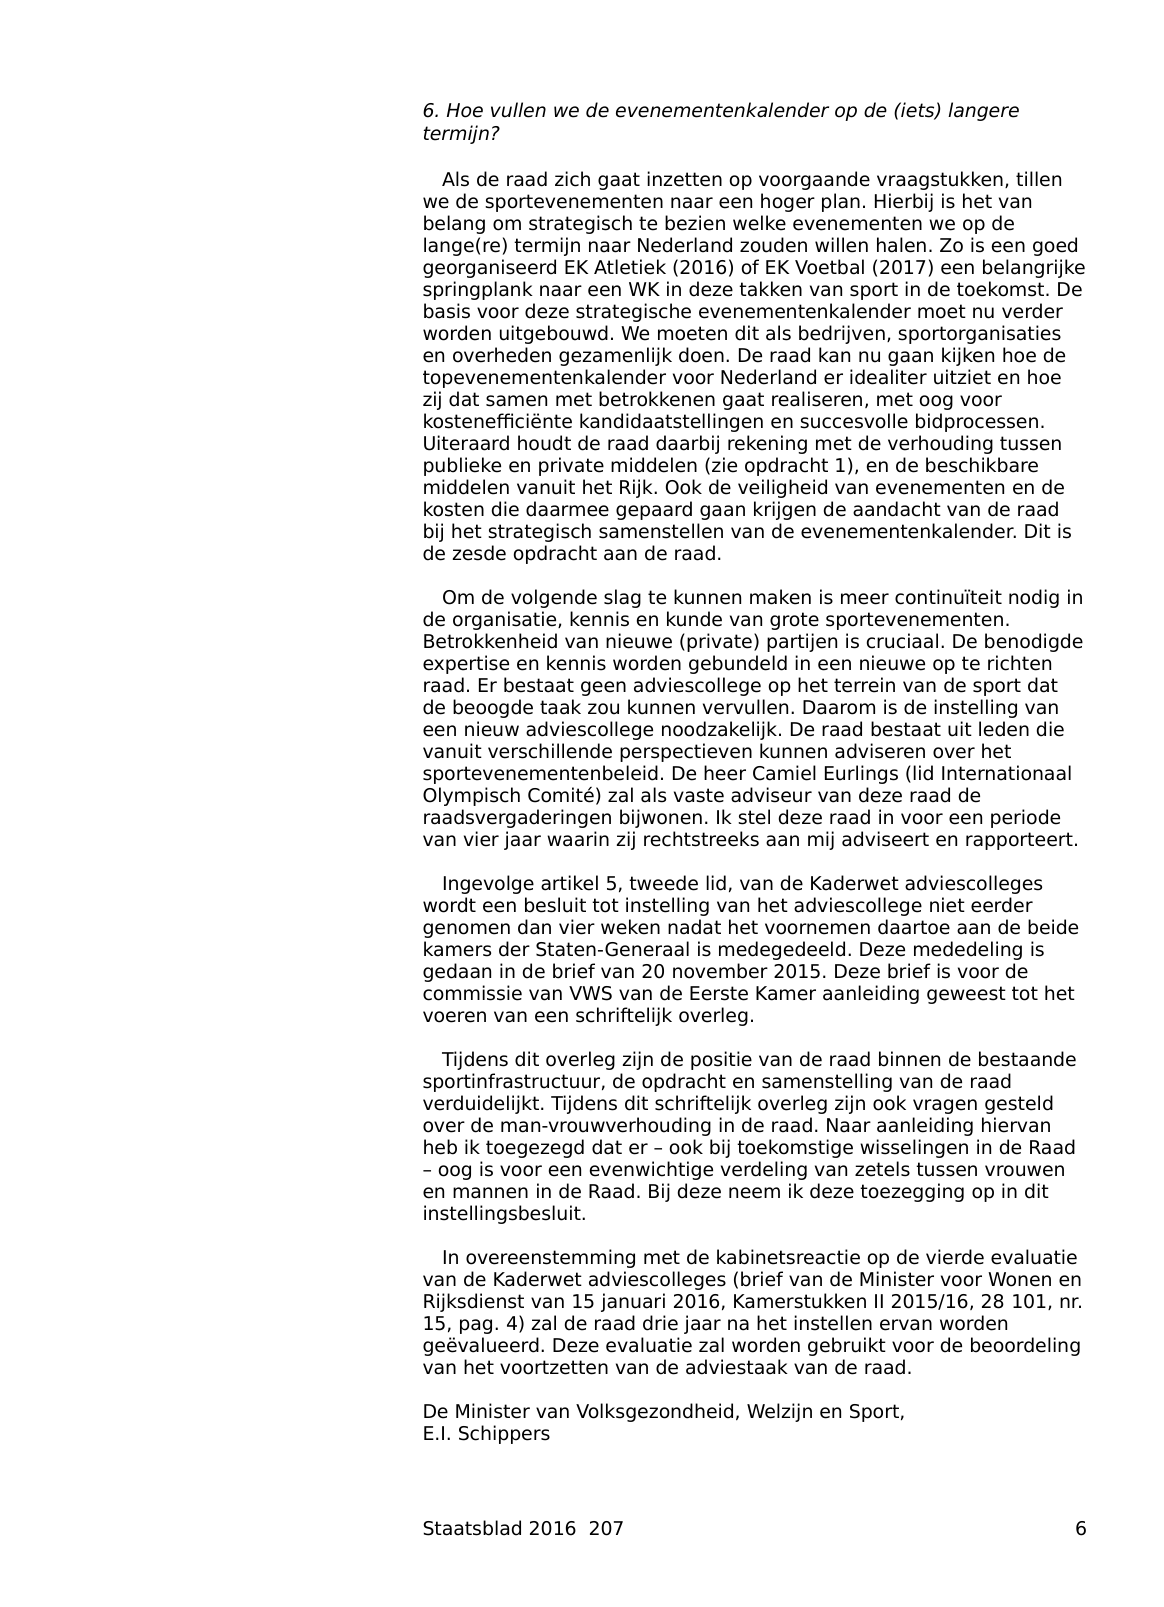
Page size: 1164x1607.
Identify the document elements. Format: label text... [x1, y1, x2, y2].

text De Minister van Volksgezondheid, Welzijn en Sport, E.I. Schippers [422, 1401, 1087, 1445]
text Ingevolge artikel 5, tweede lid, van de Kaderwet adviescolleges wordt een besluit tot instelling van het adviescollege niet eerder genomen dan vier weken nadat het voornemen daartoe aan de beide kamers der Staten-Generaal is medegedeeld. Deze mededeling is gedaan in de brief van 20 november 2015. Deze brief is voor de commissie van VWS van de Eerste Kamer aanleiding geweest tot het voeren van een schriftelijk overleg. [422, 873, 1087, 1027]
subtitle 6. Hoe vullen we de evenementenkalender op de (iets) langere termijn? [422, 100, 1087, 144]
text In overeenstemming met de kabinetsreactie op de vierde evaluatie van de Kaderwet adviescolleges (brief van de Minister voor Wonen en Rijksdienst van 15 januari 2016, Kamerstukken II 2015/16, 28 101, nr. 15, pag. 4) zal de raad drie jaar na het instellen ervan worden geëvalueerd. Deze evaluatie zal worden gebruikt voor de beoordeling van het voortzetten van de adviestaak van de raad. [422, 1247, 1087, 1379]
text Tijdens dit overleg zijn de positie van de raad binnen de bestaande sportinfrastructuur, de opdracht en samenstelling van de raad verduidelijkt. Tijdens dit schriftelijk overleg zijn ook vragen gesteld over de man-vrouwverhouding in de raad. Naar aanleiding hiervan heb ik toegezegd dat er – ook bij toekomstige wisselingen in de Raad – oog is voor een evenwichtige verdeling van zetels tussen vrouwen en mannen in de Raad. Bij deze neem ik deze toezegging op in dit instellingsbesluit. [422, 1049, 1087, 1225]
text Als de raad zich gaat inzetten op voorgaande vraagstukken, tillen we de sportevenementen naar een hoger plan. Hierbij is het van belang om strategisch te bezien welke evenementen we op de lange(re) termijn naar Nederland zouden willen halen. Zo is een goed georganiseerd EK Atletiek (2016) of EK Voetbal (2017) een belangrijke springplank naar een WK in deze takken van sport in de toekomst. De basis voor deze strategische evenementenkalender moet nu verder worden uitgebouwd. We moeten dit als bedrijven, sportorganisaties en overheden gezamenlijk doen. De raad kan nu gaan kijken hoe de topevenementenkalender voor Nederland er idealiter uitziet en hoe zij dat samen met betrokkenen gaat realiseren, met oog voor kostenefficiënte kandidaatstellingen en succesvolle bidprocessen. Uiteraard houdt de raad daarbij rekening met de verhouding tussen publieke en private middelen (zie opdracht 1), en de beschikbare middelen vanuit het Rijk. Ook de veiligheid van evenementen en de kosten die daarmee gepaard gaan krijgen de aandacht van de raad bij het strategisch samenstellen van de evenementenkalender. Dit is de zesde opdracht aan de raad. [422, 169, 1087, 565]
text Om de volgende slag te kunnen maken is meer continuïteit nodig in de organisatie, kennis en kunde van grote sportevenementen. Betrokkenheid van nieuwe (private) partijen is cruciaal. De benodigde expertise en kennis worden gebundeld in een nieuwe op te richten raad. Er bestaat geen adviescollege op het terrein van de sport dat de beoogde taak zou kunnen vervullen. Daarom is de instelling van een nieuw adviescollege noodzakelijk. De raad bestaat uit leden die vanuit verschillende perspectieven kunnen adviseren over het sportevenementenbeleid. De heer Camiel Eurlings (lid Internationaal Olympisch Comité) zal als vaste adviseur van deze raad de raadsvergaderingen bijwonen. Ik stel deze raad in voor een periode van vier jaar waarin zij rechtstreeks aan mij adviseert en rapporteert. [422, 587, 1087, 851]
